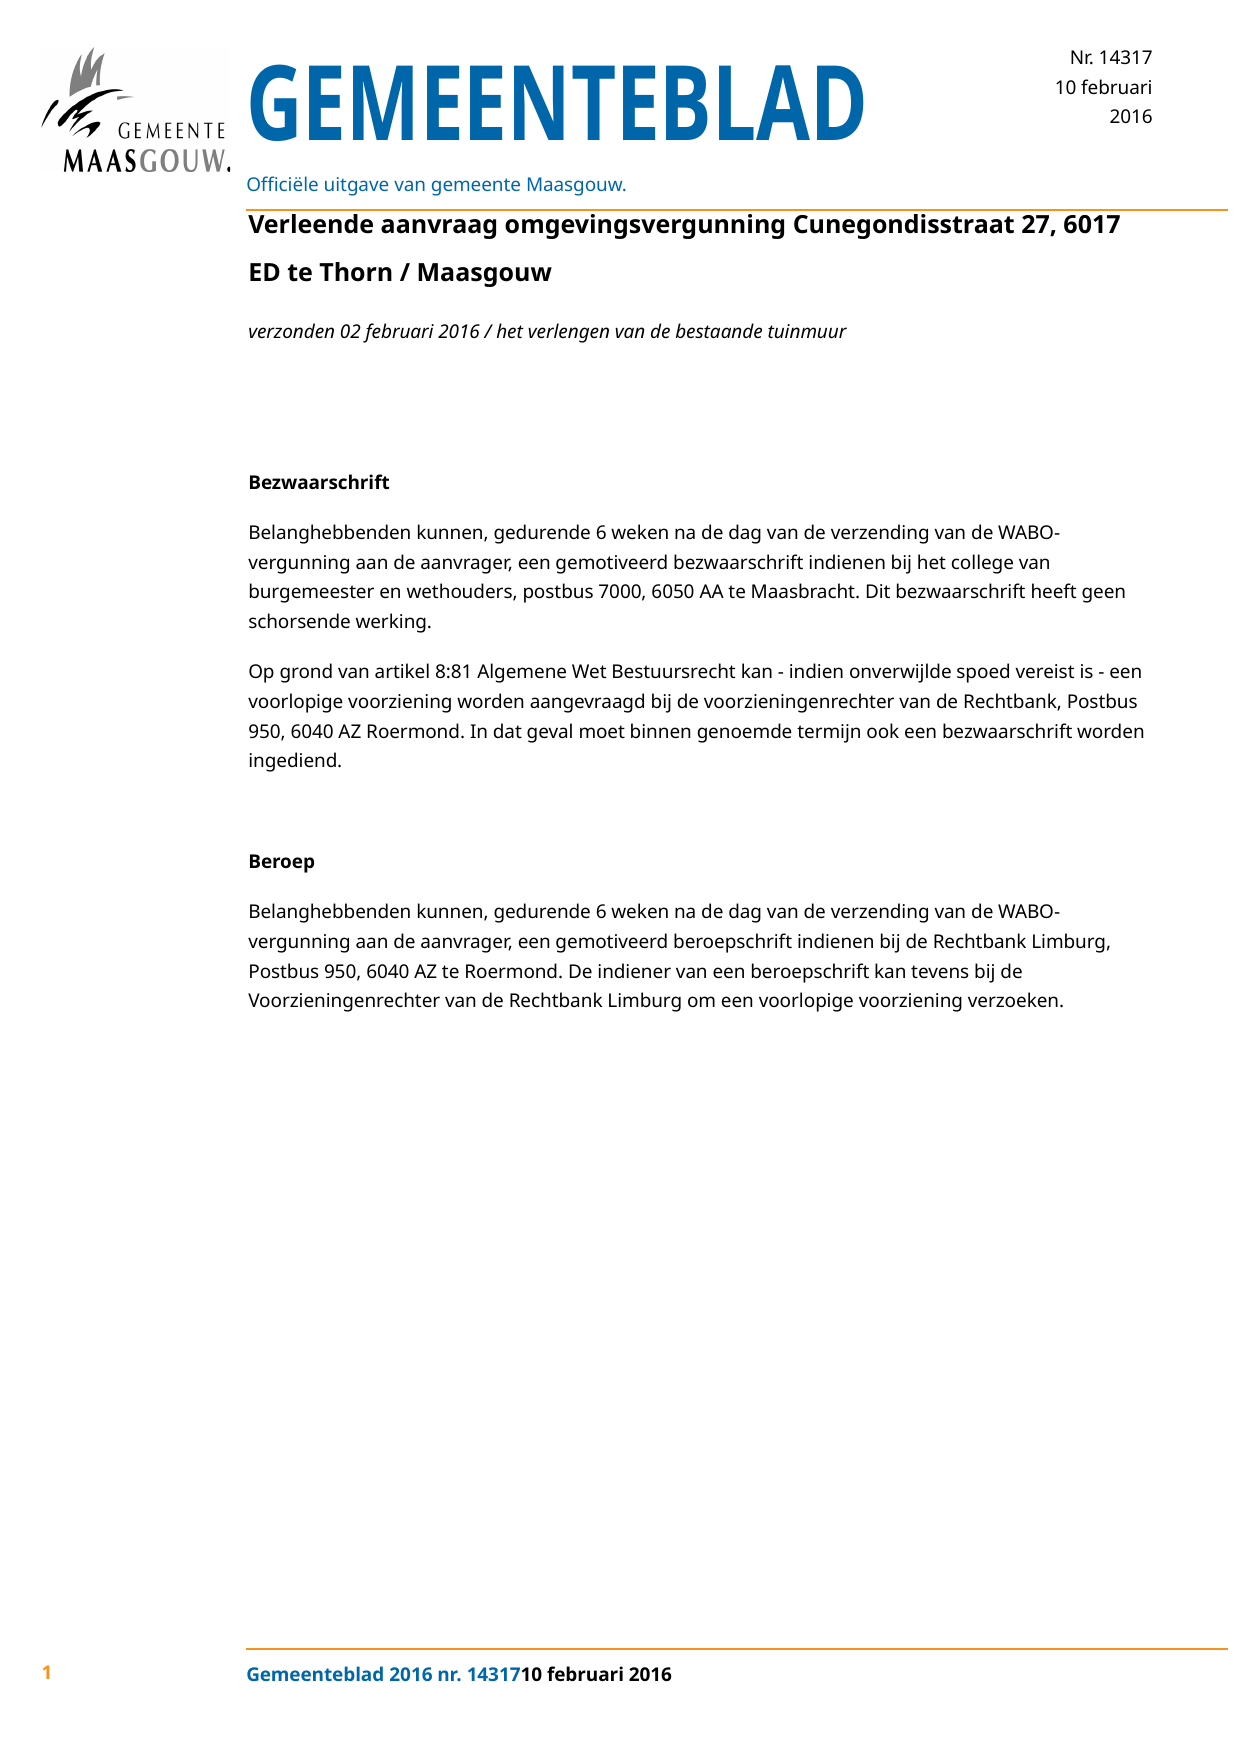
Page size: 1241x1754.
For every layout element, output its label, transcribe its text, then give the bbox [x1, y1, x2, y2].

text Belanghebbenden kunnen, gedurende 6 weken na de dag van de verzending van de WABO-vergunning aan de aanvrager, een gemotiveerd beroepschrift indienen bij de Rechtbank Limburg, Postbus 950, 6040 AZ te Roermond. De indiener van een beroepschrift kan tevens bij de Voorzieningenrechter van de Rechtbank Limburg om een voorlopige voorziening verzoeken. [248, 899, 1152, 1013]
text verzonden 02 februari 2016 / het verlengen van de bestaande tuinmuur [248, 318, 1152, 344]
text Beroep [248, 848, 1152, 874]
picture [41, 47, 231, 172]
text Bezwaarschrift [248, 469, 1152, 495]
text Verleende aanvraag omgevingsvergunning Cunegondisstraat 27, 6017 ED te Thorn / Maasgouw [248, 211, 1152, 288]
text Belanghebbenden kunnen, gedurende 6 weken na de dag van de verzending van de WABO-vergunning aan de aanvrager, een gemotiveerd bezwaarschrift indienen bij het college van burgemeester en wethouders, postbus 7000, 6050 AA te Maasbracht. Dit bezwaarschrift heeft geen schorsende werking. [248, 519, 1152, 634]
text Op grond van artikel 8:81 Algemene Wet Bestuursrecht kan - indien onverwijlde spoed vereist is - een voorlopige voorziening worden aangevraagd bij de voorzieningenrechter van de Rechtbank, Postbus 950, 6040 AZ Roermond. In dat geval moet binnen genoemde termijn ook een bezwaarschrift worden ingediend. [248, 659, 1152, 773]
